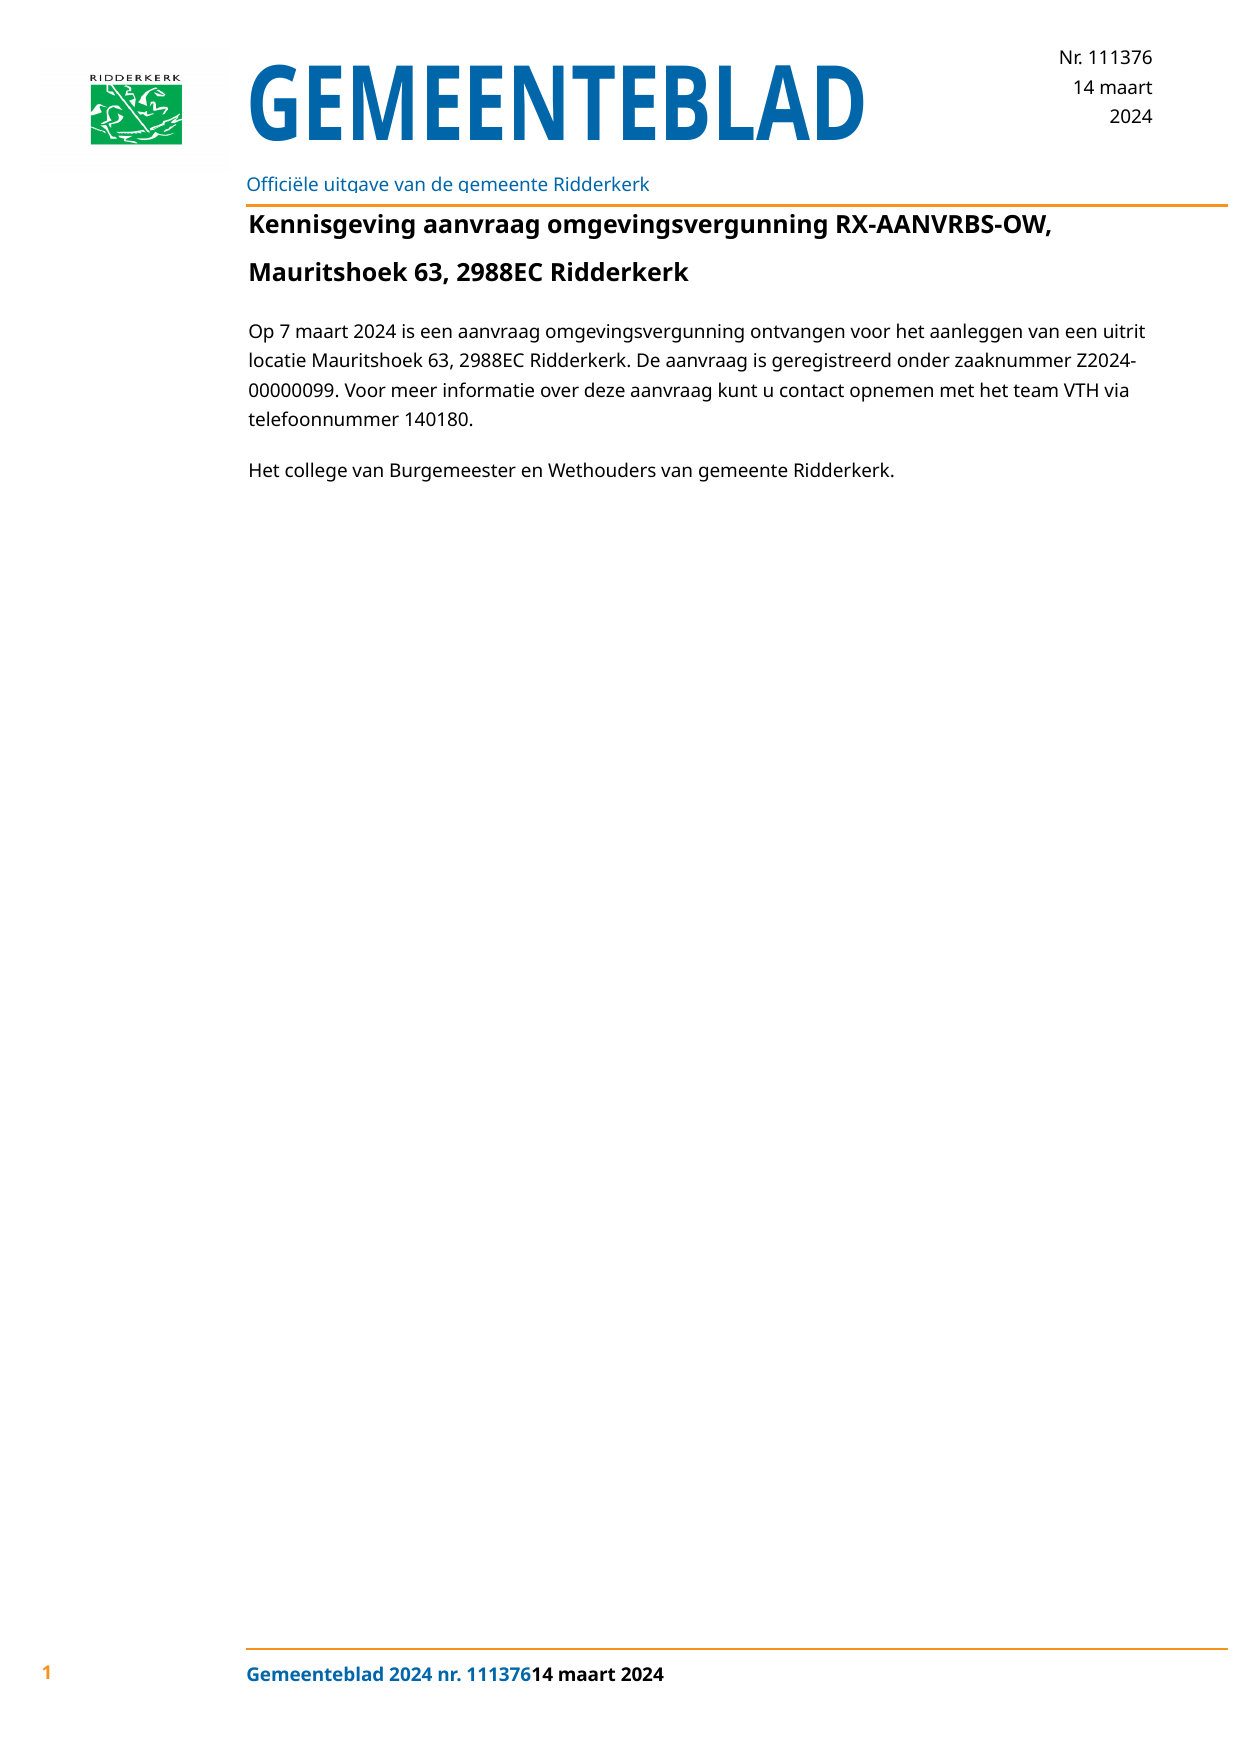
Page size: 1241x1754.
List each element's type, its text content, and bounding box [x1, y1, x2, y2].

text Op 7 maart 2024 is een aanvraag omgevingsvergunning ontvangen voor het aanleggen van een uitrit locatie Mauritshoek 63, 2988EC Ridderkerk. De aanvraag is geregistreerd onder zaaknummer Z2024-00000099. Voor meer informatie over deze aanvraag kunt u contact opnemen met het team VTH via telefoonnummer 140180. [248, 318, 1152, 432]
text Kennisgeving aanvraag omgevingsvergunning RX-AANVRBS-OW, Mauritshoek 63, 2988EC Ridderkerk [248, 207, 1152, 288]
text Het college van Burgemeester en Wethouders van gemeente Ridderkerk. [248, 457, 1152, 483]
picture [41, 47, 231, 172]
